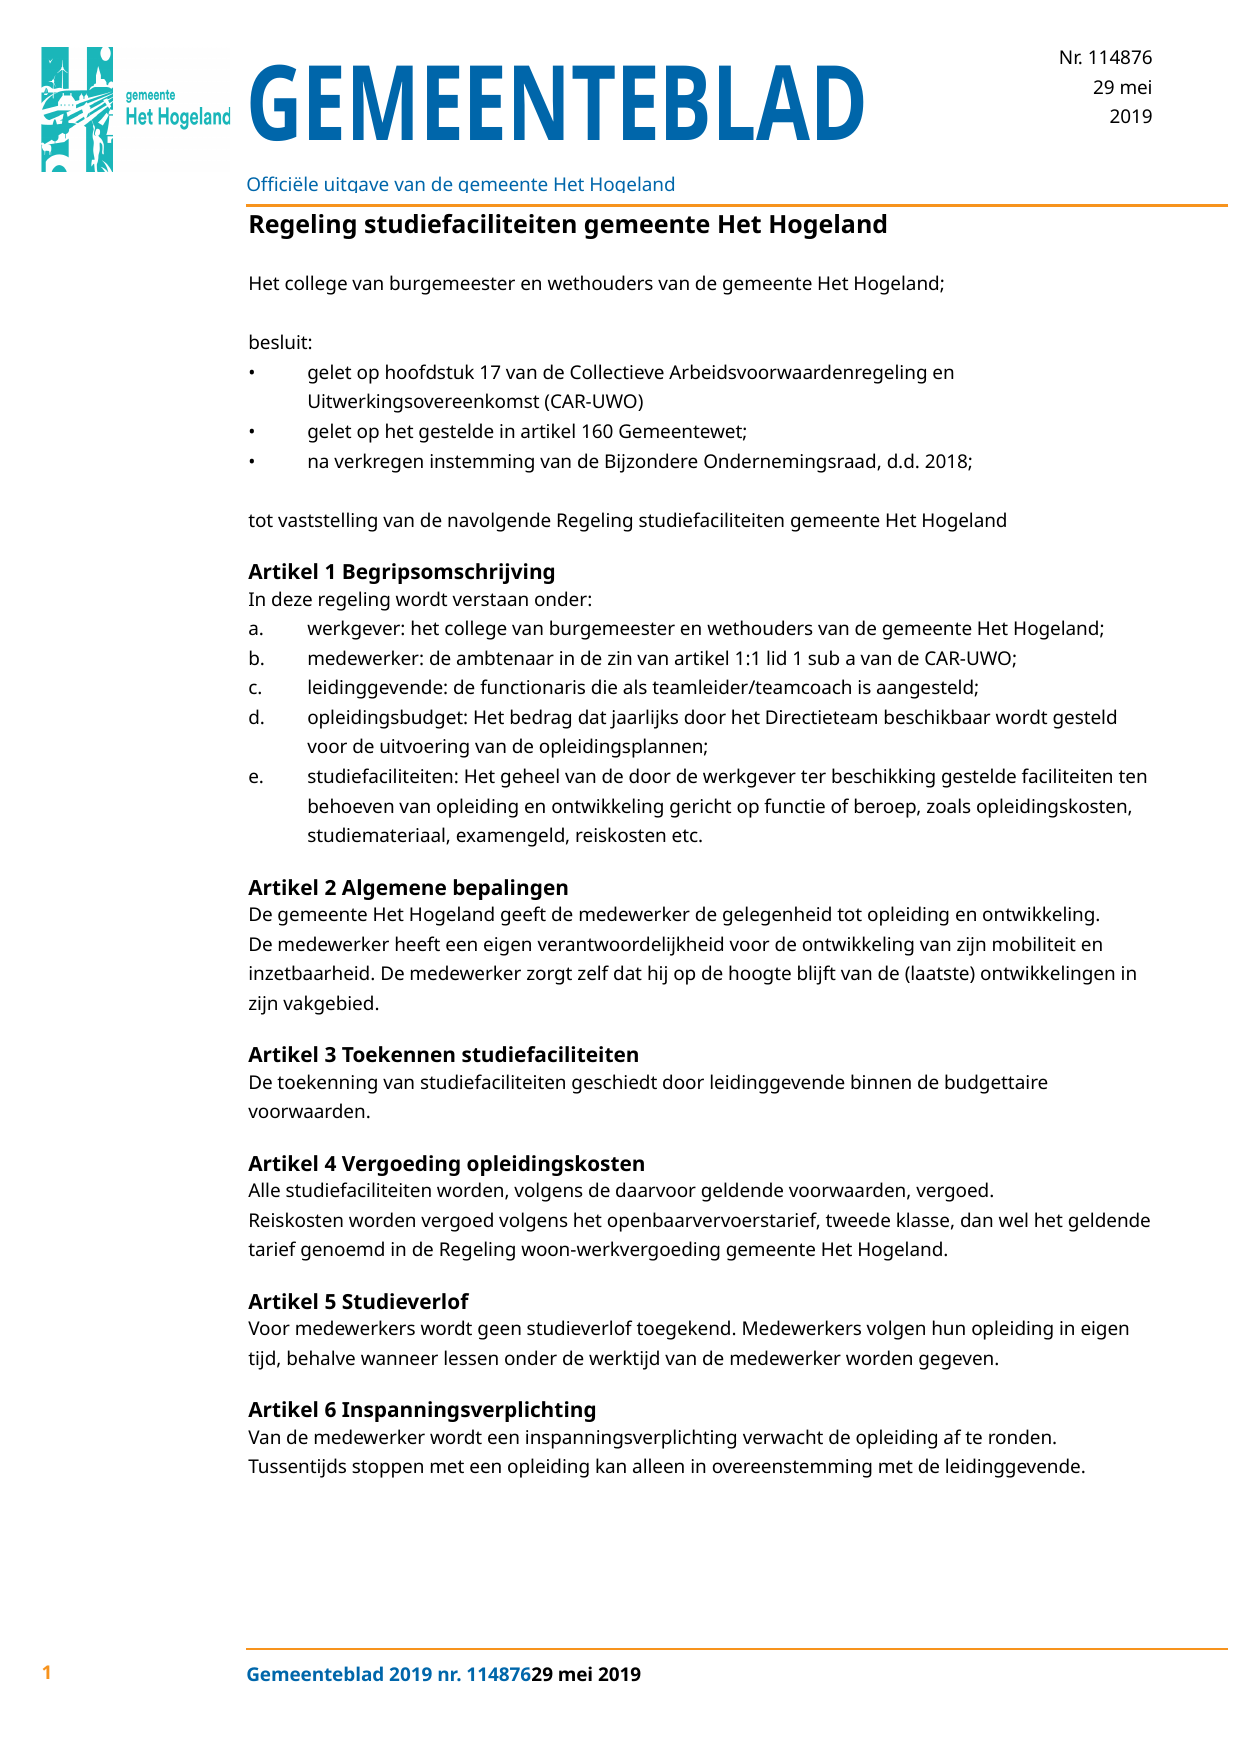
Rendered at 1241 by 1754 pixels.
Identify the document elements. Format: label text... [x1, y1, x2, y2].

text Van de medewerker wordt een inspanningsverplichting verwacht de opleiding af te ronden. Tussentijds stoppen met een opleiding kan alleen in overeenstemming met de leidinggevende. [248, 1424, 1152, 1479]
text Het college van burgemeester en wethouders van de gemeente Het Hogeland; [248, 270, 1152, 296]
list studiefaciliteiten: Het geheel van de door de werkgever ter beschikking gestelde faciliteiten ten behoeven van opleiding en ontwikkeling gericht op functie of beroep, zoals opleidingskosten, studiemateriaal, examengeld, reiskosten etc. [248, 763, 1152, 848]
text Artikel 6 Inspanningsverplichting [248, 1395, 1152, 1424]
text Voor medewerkers wordt geen studieverlof toegekend. Medewerkers volgen hun opleiding in eigen tijd, behalve wanneer lessen onder de werktijd van de medewerker worden gegeven. [248, 1315, 1152, 1371]
list gelet op het gestelde in artikel 160 Gemeentewet; [248, 418, 1152, 444]
text De gemeente Het Hogeland geeft de medewerker de gelegenheid tot opleiding en ontwikkeling. [248, 901, 1152, 927]
list medewerker: de ambtenaar in de zin van artikel 1:1 lid 1 sub a van de CAR-UWO; [248, 645, 1152, 671]
text Alle studiefaciliteiten worden, volgens de daarvoor geldende voorwaarden, vergoed. [248, 1177, 1152, 1203]
list werkgever: het college van burgemeester en wethouders van de gemeente Het Hogeland; [248, 615, 1152, 641]
text Artikel 4 Vergoeding opleidingskosten [248, 1149, 1152, 1177]
list opleidingsbudget: Het bedrag dat jaarlijks door het Directieteam beschikbaar wordt gesteld voor de uitvoering van de opleidingsplannen; [248, 704, 1152, 759]
list gelet op hoofdstuk 17 van de Collectieve Arbeidsvoorwaardenregeling en Uitwerkingsovereenkomst (CAR-UWO) [248, 359, 1152, 414]
text In deze regeling wordt verstaan onder: [248, 586, 1152, 612]
text Artikel 5 Studieverlof [248, 1287, 1152, 1315]
picture [41, 47, 231, 172]
text tot vaststelling van de navolgende Regeling studiefaciliteiten gemeente Het Hogeland [248, 507, 1152, 533]
text Reiskosten worden vergoed volgens het openbaarvervoerstarief, tweede klasse, dan wel het geldende tarief genoemd in de Regeling woon-werkvergoeding gemeente Het Hogeland. [248, 1207, 1152, 1262]
text Artikel 2 Algemene bepalingen [248, 873, 1152, 901]
text De medewerker heeft een eigen verantwoordelijkheid voor de ontwikkeling van zijn mobiliteit en inzetbaarheid. De medewerker zorgt zelf dat hij op de hoogte blijft van de (laatste) ontwikkelingen in zijn vakgebied. [248, 931, 1152, 1016]
text Artikel 1 Begripsomschrijving [248, 557, 1152, 586]
text besluit: [248, 329, 1152, 355]
text Artikel 3 Toekennen studiefaciliteiten [248, 1041, 1152, 1069]
text Regeling studiefaciliteiten gemeente Het Hogeland [248, 207, 1152, 241]
text De toekenning van studiefaciliteiten geschiedt door leidinggevende binnen de budgettaire voorwaarden. [248, 1069, 1152, 1124]
list na verkregen instemming van de Bijzondere Ondernemingsraad, d.d. 2018; [248, 448, 1152, 473]
list leidinggevende: de functionaris die als teamleider/teamcoach is aangesteld; [248, 674, 1152, 700]
